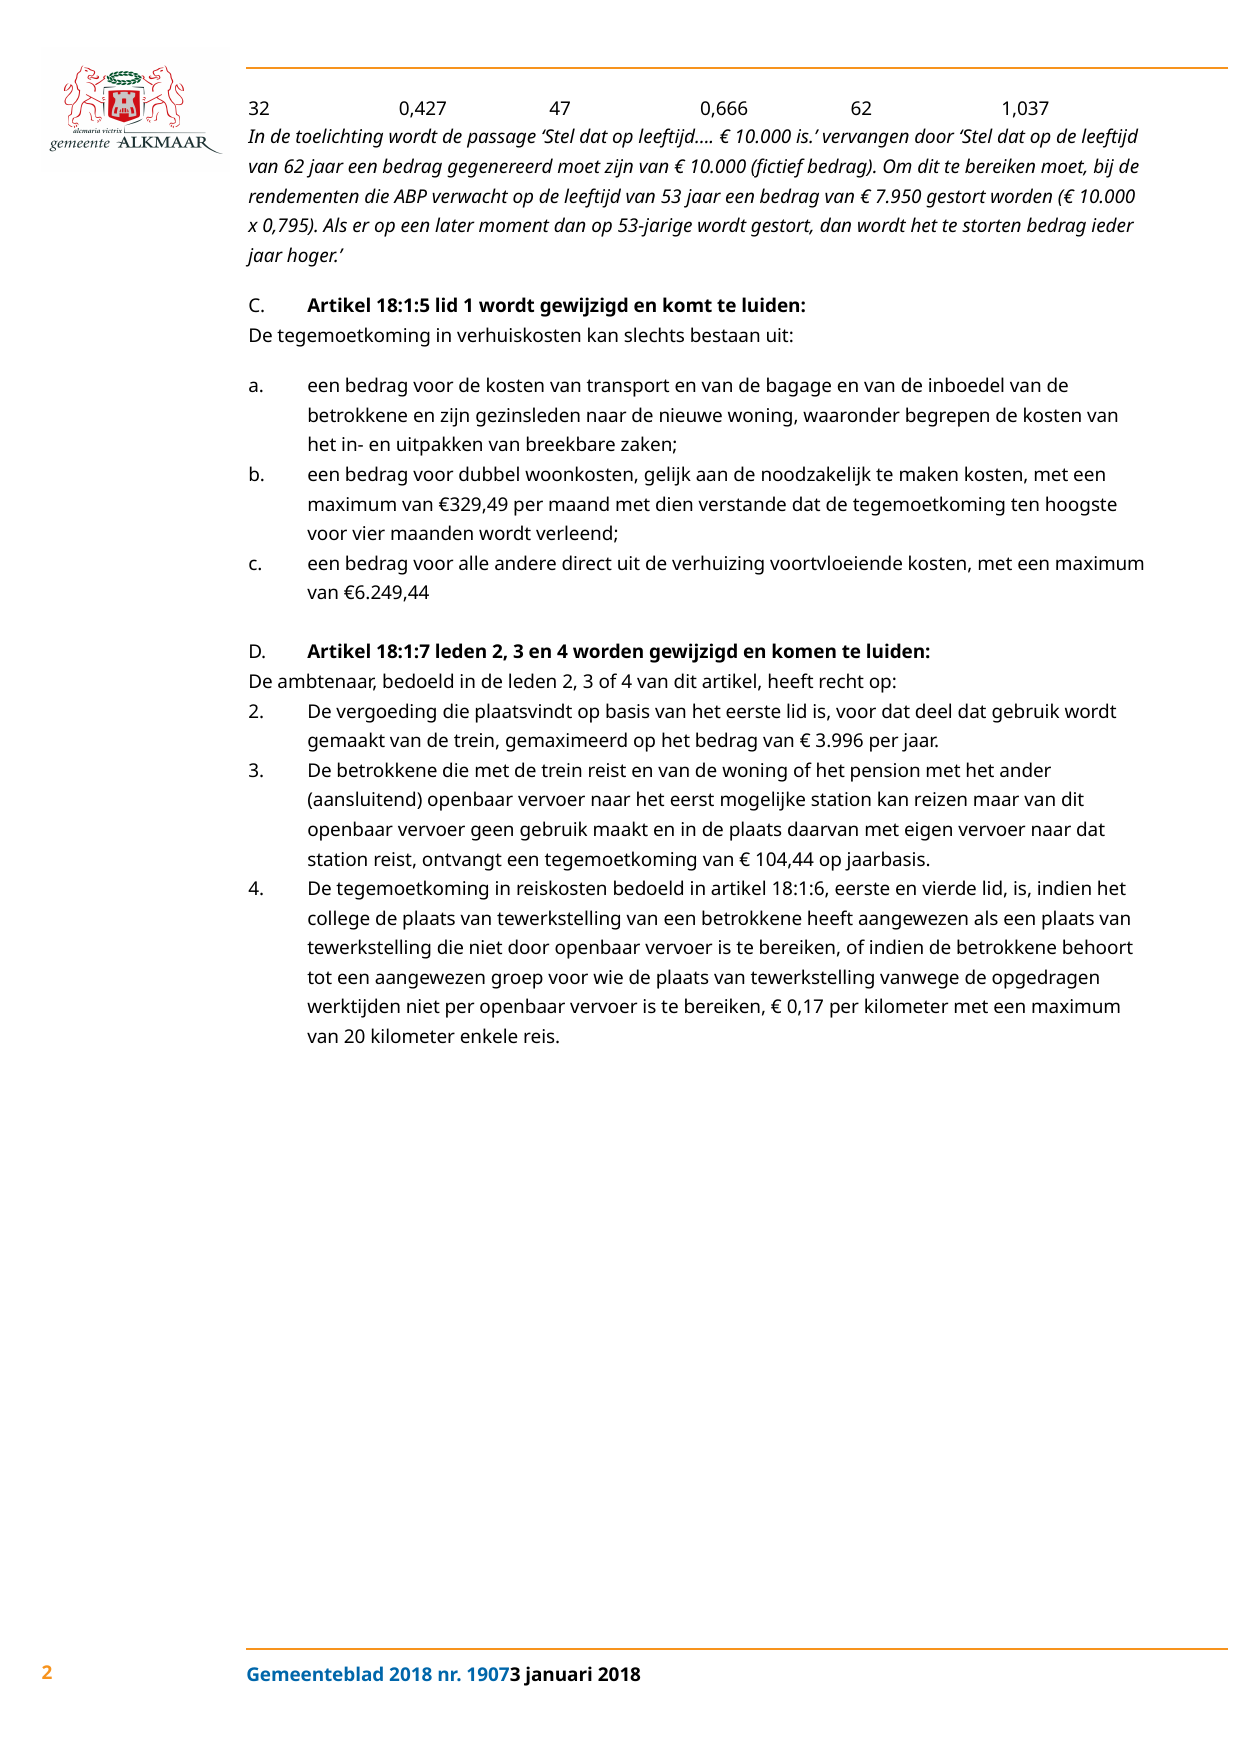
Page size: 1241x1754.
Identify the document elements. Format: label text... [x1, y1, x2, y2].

list De betrokkene die met de trein reist en van de woning of het pension met het ander (aansluitend) openbaar vervoer naar het eerst mogelijke station kan reizen maar van dit openbaar vervoer geen gebruik maakt en in de plaats daarvan met eigen vervoer naar dat station reist, ontvangt een tegemoetkoming van € 104,44 op jaarbasis. [248, 757, 1152, 872]
table_cell 1,037 [1001, 95, 1152, 121]
table_cell 0,666 [700, 95, 850, 121]
table_cell 47 [549, 95, 700, 121]
list De vergoeding die plaatsvindt op basis van het eerste lid is, voor dat deel dat gebruik wordt gemaakt van de trein, gemaximeerd op het bedrag van € 3.996 per jaar. [248, 698, 1152, 753]
text De tegemoetkoming in verhuiskosten kan slechts bestaan uit: [248, 322, 1152, 348]
text De ambtenaar, bedoeld in de leden 2, 3 of 4 van dit artikel, heeft recht op: [248, 668, 1152, 694]
list een bedrag voor de kosten van transport en van de bagage en van de inboedel van de betrokkene en zijn gezinsleden naar de nieuwe woning, waaronder begrepen de kosten van het in- en uitpakken van breekbare zaken; [248, 372, 1152, 457]
list Artikel 18:1:7 leden 2, 3 en 4 worden gewijzigd en komen te luiden: [248, 639, 1152, 664]
picture [41, 47, 231, 172]
list een bedrag voor dubbel woonkosten, gelijk aan de noodzakelijk te maken kosten, met een maximum van €329,49 per maand met dien verstande dat de tegemoetkoming ten hoogste voor vier maanden wordt verleend; [248, 461, 1152, 546]
list Artikel 18:1:5 lid 1 wordt gewijzigd en komt te luiden: [248, 292, 1152, 318]
text In de toelichting wordt de passage ‘Stel dat op leeftijd…. € 10.000 is.’ vervangen door ‘Stel dat op de leeftijd van 62 jaar een bedrag gegenereerd moet zijn van € 10.000 (fictief bedrag). Om dit te bereiken moet, bij de rendementen die ABP verwacht op de leeftijd van 53 jaar een bedrag van € 7.950 gestort worden (€ 10.000 x 0,795). Als er op een later moment dan op 53-jarige wordt gestort, dan wordt het te storten bedrag ieder jaar hoger.’ [248, 124, 1152, 268]
table_cell 0,427 [399, 95, 549, 121]
list De tegemoetkoming in reiskosten bedoeld in artikel 18:1:6, eerste en vierde lid, is, indien het college de plaats van tewerkstelling van een betrokkene heeft aangewezen als een plaats van tewerkstelling die niet door openbaar vervoer is te bereiken, of indien de betrokkene behoort tot een aangewezen groep voor wie de plaats van tewerkstelling vanwege de opgedragen werktijden niet per openbaar vervoer is te bereiken, € 0,17 per kilometer met een maximum van 20 kilometer enkele reis. [248, 875, 1152, 1049]
table_cell 32 [248, 95, 398, 121]
table_cell 62 [850, 95, 1001, 121]
list een bedrag voor alle andere direct uit de verhuizing voortvloeiende kosten, met een maximum van €6.249,44 [248, 550, 1152, 605]
